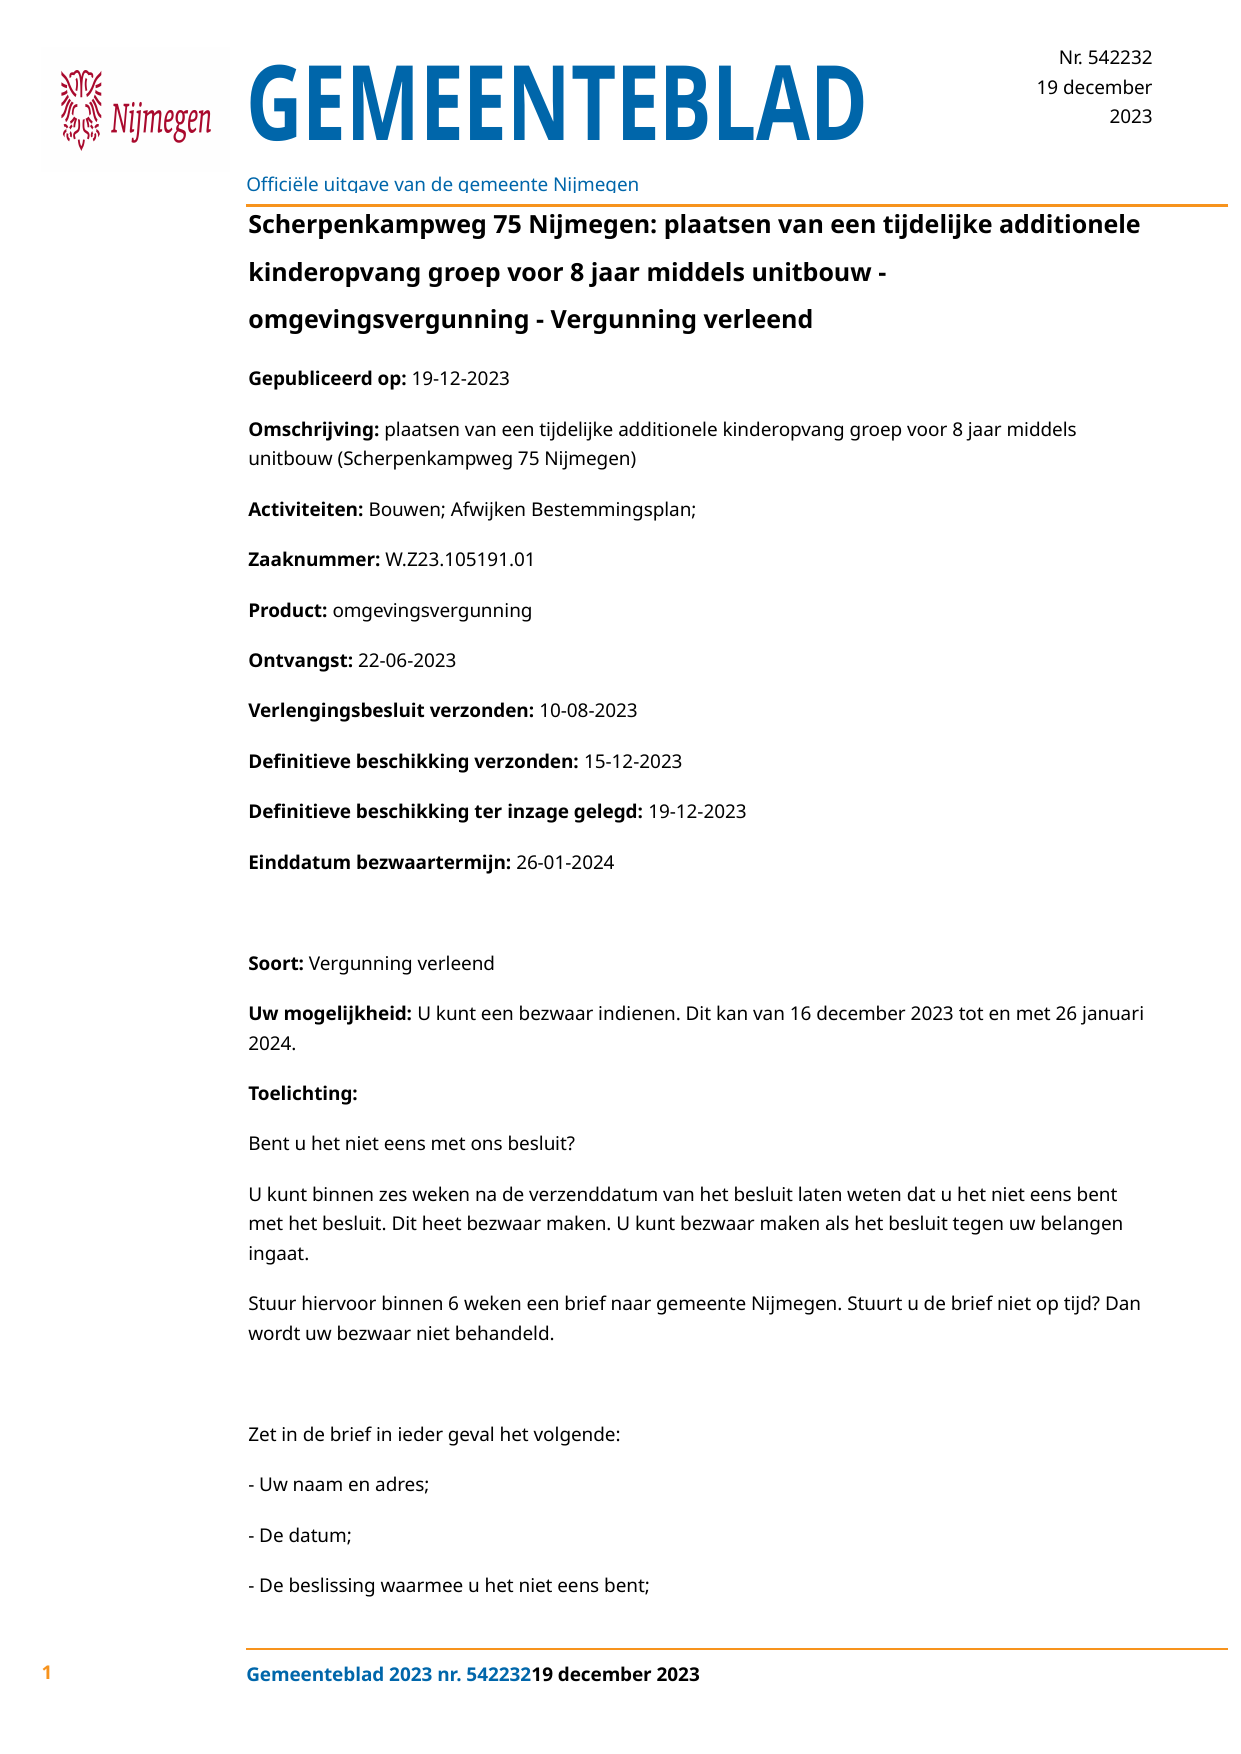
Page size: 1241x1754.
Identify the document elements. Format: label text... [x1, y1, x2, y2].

text Gepubliceerd op: 19-12-2023 [248, 366, 1152, 391]
text Zet in de brief in ieder geval het volgende: [248, 1421, 1152, 1447]
text Soort: Vergunning verleend [248, 950, 1152, 975]
text - De beslissing waarmee u het niet eens bent; [248, 1572, 1152, 1598]
text Einddatum bezwaartermijn: 26-01-2024 [248, 849, 1152, 874]
text Uw mogelijkheid: U kunt een bezwaar indienen. Dit kan van 16 december 2023 tot en met 26 januari 2024. [248, 1000, 1152, 1055]
text Activiteiten: Bouwen; Afwijken Bestemmingsplan; [248, 496, 1152, 522]
text Toelichting: [248, 1080, 1152, 1106]
text Stuur hiervoor binnen 6 weken een brief naar gemeente Nijmegen. Stuurt u de brief niet op tijd? Dan wordt uw bezwaar niet behandeld. [248, 1291, 1152, 1346]
text Ontvangst: 22-06-2023 [248, 647, 1152, 673]
text Verlengingsbesluit verzonden: 10-08-2023 [248, 698, 1152, 723]
text Zaaknummer: W.Z23.105191.01 [248, 546, 1152, 572]
text Bent u het niet eens met ons besluit? [248, 1131, 1152, 1156]
text Product: omgevingsvergunning [248, 597, 1152, 622]
text Definitieve beschikking verzonden: 15-12-2023 [248, 748, 1152, 774]
text Omschrijving: plaatsen van een tijdelijke additionele kinderopvang groep voor 8 jaar middels unitbouw (Scherpenkampweg 75 Nijmegen) [248, 416, 1152, 471]
text Definitieve beschikking ter inzage gelegd: 19-12-2023 [248, 798, 1152, 824]
text - Uw naam en adres; [248, 1471, 1152, 1497]
picture [41, 47, 231, 172]
text Scherpenkampweg 75 Nijmegen: plaatsen van een tijdelijke additionele kinderopvang groep voor 8 jaar middels unitbouw - omgevingsvergunning - Vergunning verleend [248, 207, 1152, 336]
text U kunt binnen zes weken na de verzenddatum van het besluit laten weten dat u het niet eens bent met het besluit. Dit heet bezwaar maken. U kunt bezwaar maken als het besluit tegen uw belangen ingaat. [248, 1181, 1152, 1266]
text - De datum; [248, 1522, 1152, 1547]
